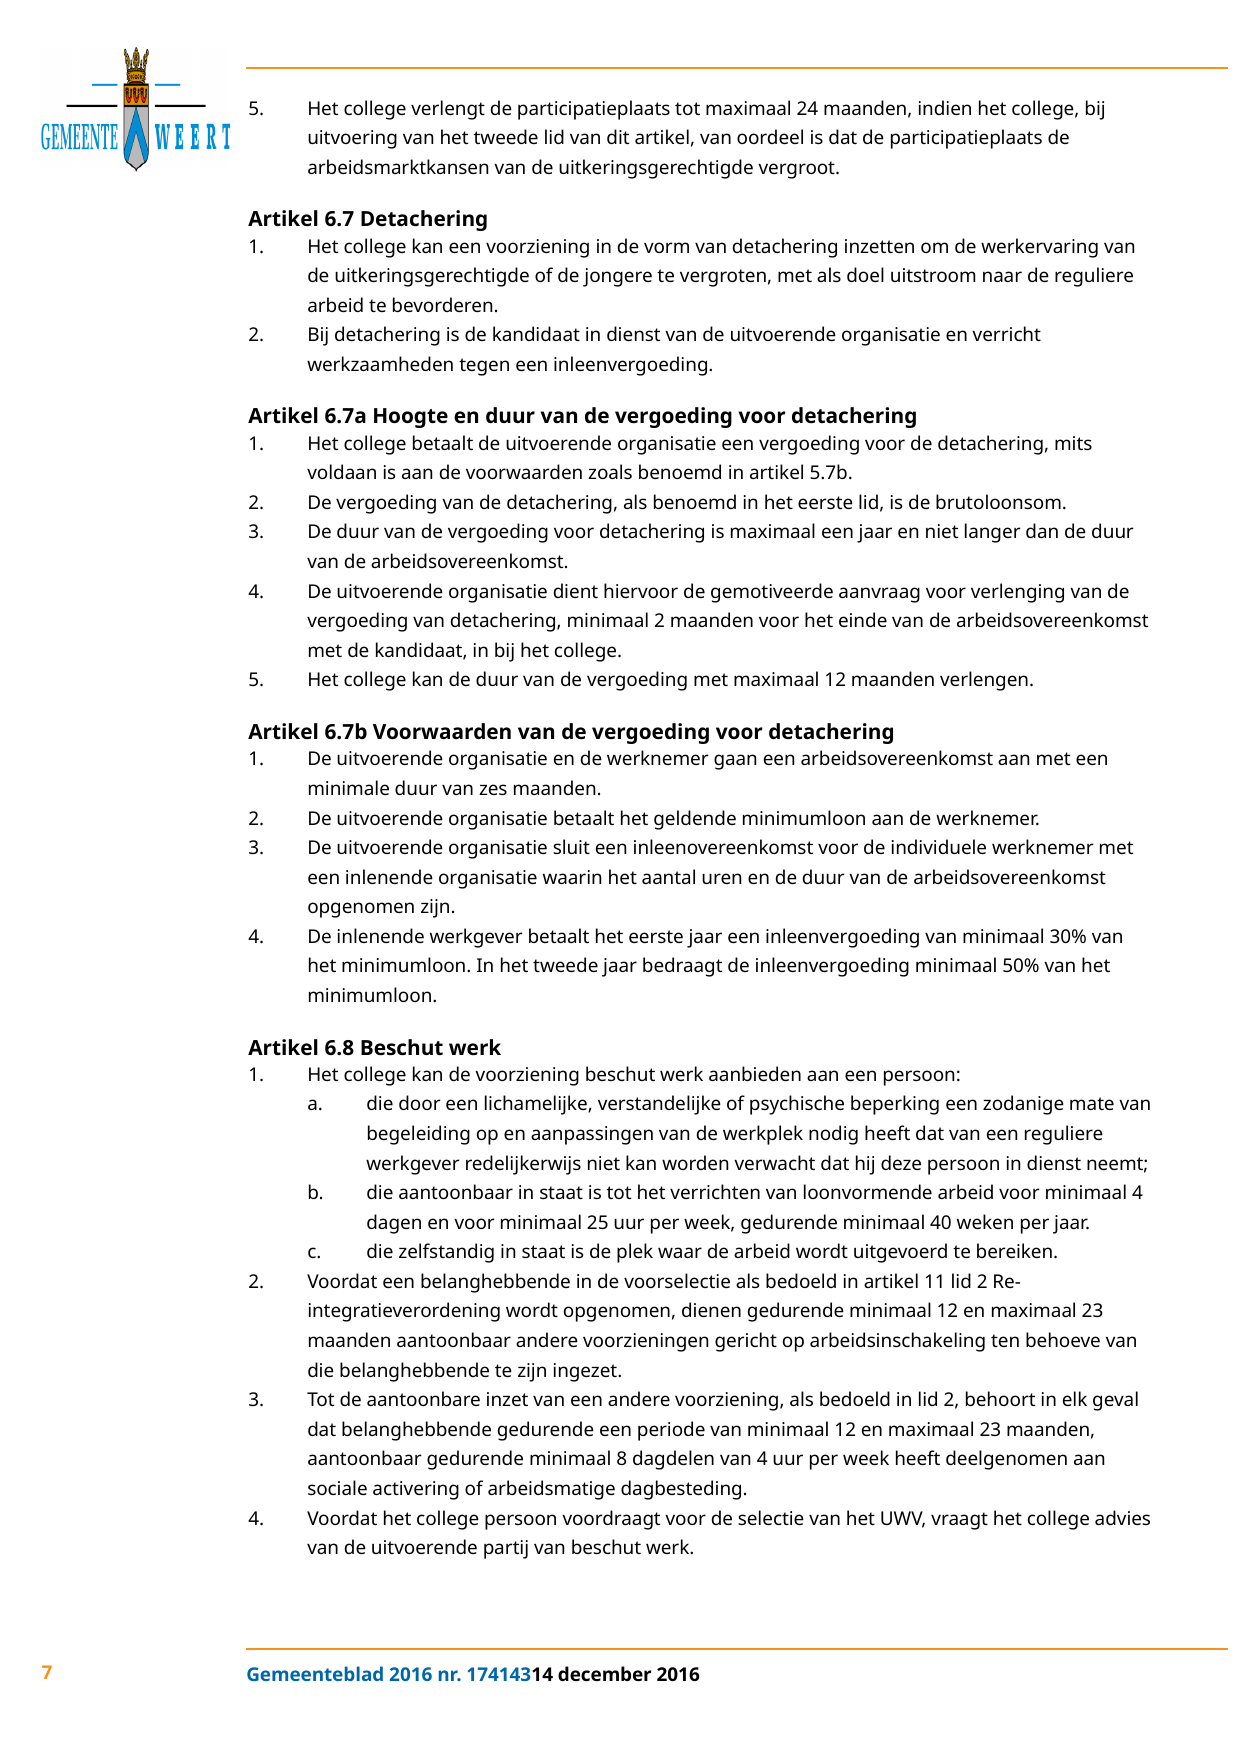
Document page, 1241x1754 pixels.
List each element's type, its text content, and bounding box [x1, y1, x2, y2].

list Het college kan de voorziening beschut werk aanbieden aan een persoon: [248, 1061, 1152, 1087]
list Het college kan de duur van de vergoeding met maximaal 12 maanden verlengen. [248, 667, 1152, 692]
list Voordat een belanghebbende in de voorselectie als bedoeld in artikel 11 lid 2 Re-integratieverordening wordt opgenomen, dienen gedurende minimaal 12 en maximaal 23 maanden aantoonbaar andere voorzieningen gericht op arbeidsinschakeling ten behoeve van die belanghebbende te zijn ingezet. [248, 1268, 1152, 1383]
list die aantoonbaar in staat is tot het verrichten van loonvormende arbeid voor minimaal 4 dagen en voor minimaal 25 uur per week, gedurende minimaal 40 weken per jaar. [307, 1179, 1152, 1235]
list Tot de aantoonbare inzet van een andere voorziening, als bedoeld in lid 2, behoort in elk geval dat belanghebbende gedurende een periode van minimaal 12 en maximaal 23 maanden, aantoonbaar gedurende minimaal 8 dagdelen van 4 uur per week heeft deelgenomen aan sociale activering of arbeidsmatige dagbesteding. [248, 1386, 1152, 1501]
list De uitvoerende organisatie sluit een inleenovereenkomst voor de individuele werknemer met een inlenende organisatie waarin het aantal uren en de duur van de arbeidsovereenkomst opgenomen zijn. [248, 834, 1152, 919]
list De uitvoerende organisatie dient hiervoor de gemotiveerde aanvraag voor verlenging van de vergoeding van detachering, minimaal 2 maanden voor het einde van de arbeidsovereenkomst met de kandidaat, in bij het college. [248, 578, 1152, 663]
picture [41, 47, 231, 172]
list Het college verlengt de participatieplaats tot maximaal 24 maanden, indien het college, bij uitvoering van het tweede lid van dit artikel, van oordeel is dat de participatieplaats de arbeidsmarktkansen van de uitkeringsgerechtigde vergroot. [248, 95, 1152, 180]
text Artikel 6.7b Voorwaarden van de vergoeding voor detachering [248, 717, 1152, 746]
list De vergoeding van de detachering, als benoemd in het eerste lid, is de brutoloonsom. [248, 489, 1152, 515]
list De uitvoerende organisatie en de werknemer gaan een arbeidsovereenkomst aan met een minimale duur van zes maanden. [248, 746, 1152, 801]
list die zelfstandig in staat is de plek waar de arbeid wordt uitgevoerd te bereiken. [307, 1238, 1152, 1264]
list De uitvoerende organisatie betaalt het geldende minimumloon aan de werknemer. [248, 805, 1152, 830]
list Voordat het college persoon voordraagt voor de selectie van het UWV, vraagt het college advies van de uitvoerende partij van beschut werk. [248, 1505, 1152, 1560]
list die door een lichamelijke, verstandelijke of psychische beperking een zodanige mate van begeleiding op en aanpassingen van de werkplek nodig heeft dat van een reguliere werkgever redelijkerwijs niet kan worden verwacht dat hij deze persoon in dienst neemt; [307, 1091, 1152, 1176]
text Artikel 6.7 Detachering [248, 204, 1152, 233]
text Artikel 6.8 Beschut werk [248, 1033, 1152, 1061]
list Bij detachering is de kandidaat in dienst van de uitvoerende organisatie en verricht werkzaamheden tegen een inleenvergoeding. [248, 322, 1152, 377]
text Artikel 6.7a Hoogte en duur van de vergoeding voor detachering [248, 402, 1152, 430]
list Het college betaalt de uitvoerende organisatie een vergoeding voor de detachering, mits voldaan is aan de voorwaarden zoals benoemd in artikel 5.7b. [248, 430, 1152, 485]
list De inlenende werkgever betaalt het eerste jaar een inleenvergoeding van minimaal 30% van het minimumloon. In het tweede jaar bedraagt de inleenvergoeding minimaal 50% van het minimumloon. [248, 923, 1152, 1008]
list De duur van de vergoeding voor detachering is maximaal een jaar en niet langer dan de duur van de arbeidsovereenkomst. [248, 519, 1152, 574]
list Het college kan een voorziening in de vorm van detachering inzetten om de werkervaring van de uitkeringsgerechtigde of de jongere te vergroten, met als doel uitstroom naar de reguliere arbeid te bevorderen. [248, 233, 1152, 318]
